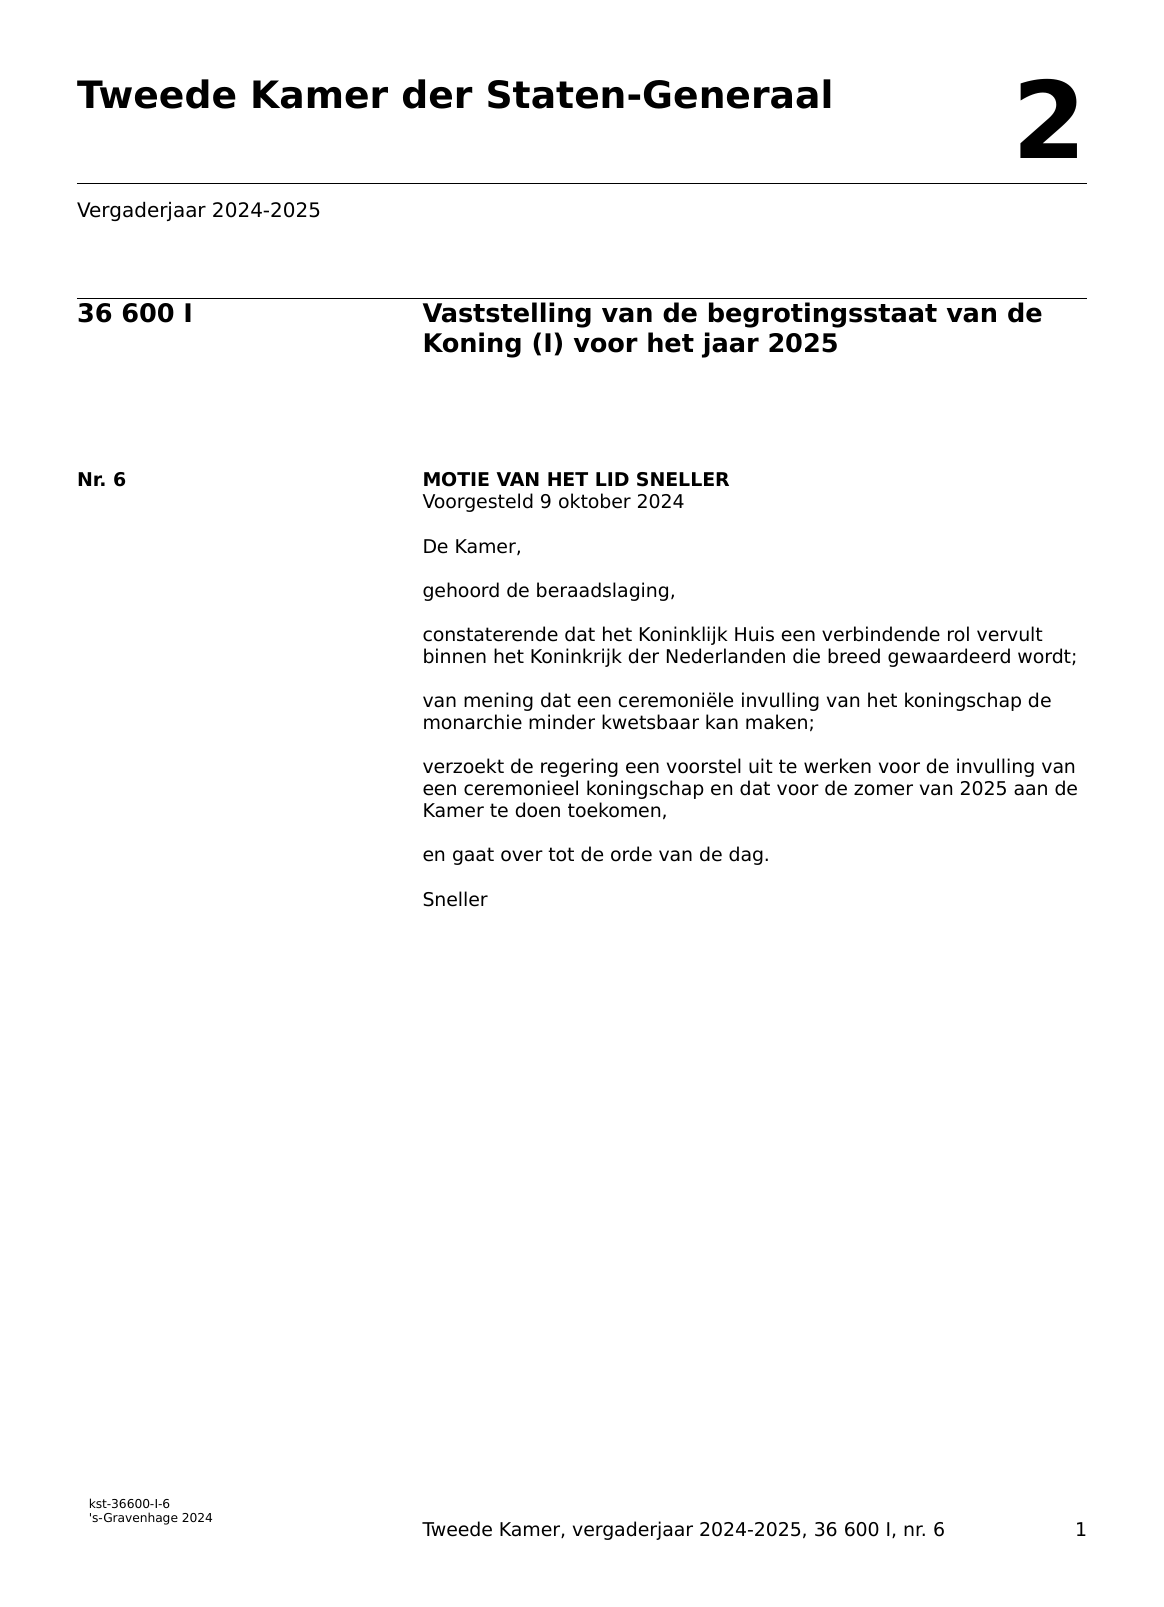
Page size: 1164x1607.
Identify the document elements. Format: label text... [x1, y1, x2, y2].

subtitle Nr. 6 MOTIE VAN HET LID SNELLER [77, 469, 1087, 491]
text constaterende dat het Koninklijk Huis een verbindende rol vervult binnen het Koninkrijk der Nederlanden die breed gewaardeerd wordt; [422, 624, 1087, 668]
text en gaat over tot de orde van de dag. [422, 844, 1087, 866]
text gehoord de beraadslaging, [422, 580, 1087, 602]
text kst-36600-I-6 [88, 1497, 323, 1511]
subtitle 36 600 I Vaststelling van de begrotingsstaat van de Koning (I) voor het jaar 2025 [77, 299, 1087, 358]
text verzoekt de regering een voorstel uit te werken voor de invulling van een ceremonieel koningschap en dat voor de zomer van 2025 aan de Kamer te doen toekomen, [422, 756, 1087, 822]
text De Kamer, [422, 536, 1087, 557]
table_header 2 [886, 59, 1087, 183]
text Voorgesteld 9 oktober 2024 [422, 491, 1087, 513]
text Sneller [422, 888, 1087, 910]
table_header Tweede Kamer der Staten-Generaal [77, 59, 886, 183]
text van mening dat een ceremoniële invulling van het koningschap de monarchie minder kwetsbaar kan maken; [422, 690, 1087, 734]
text 's-Gravenhage 2024 [88, 1511, 323, 1525]
table_cell Vergaderjaar 2024-2025 [77, 184, 1087, 298]
